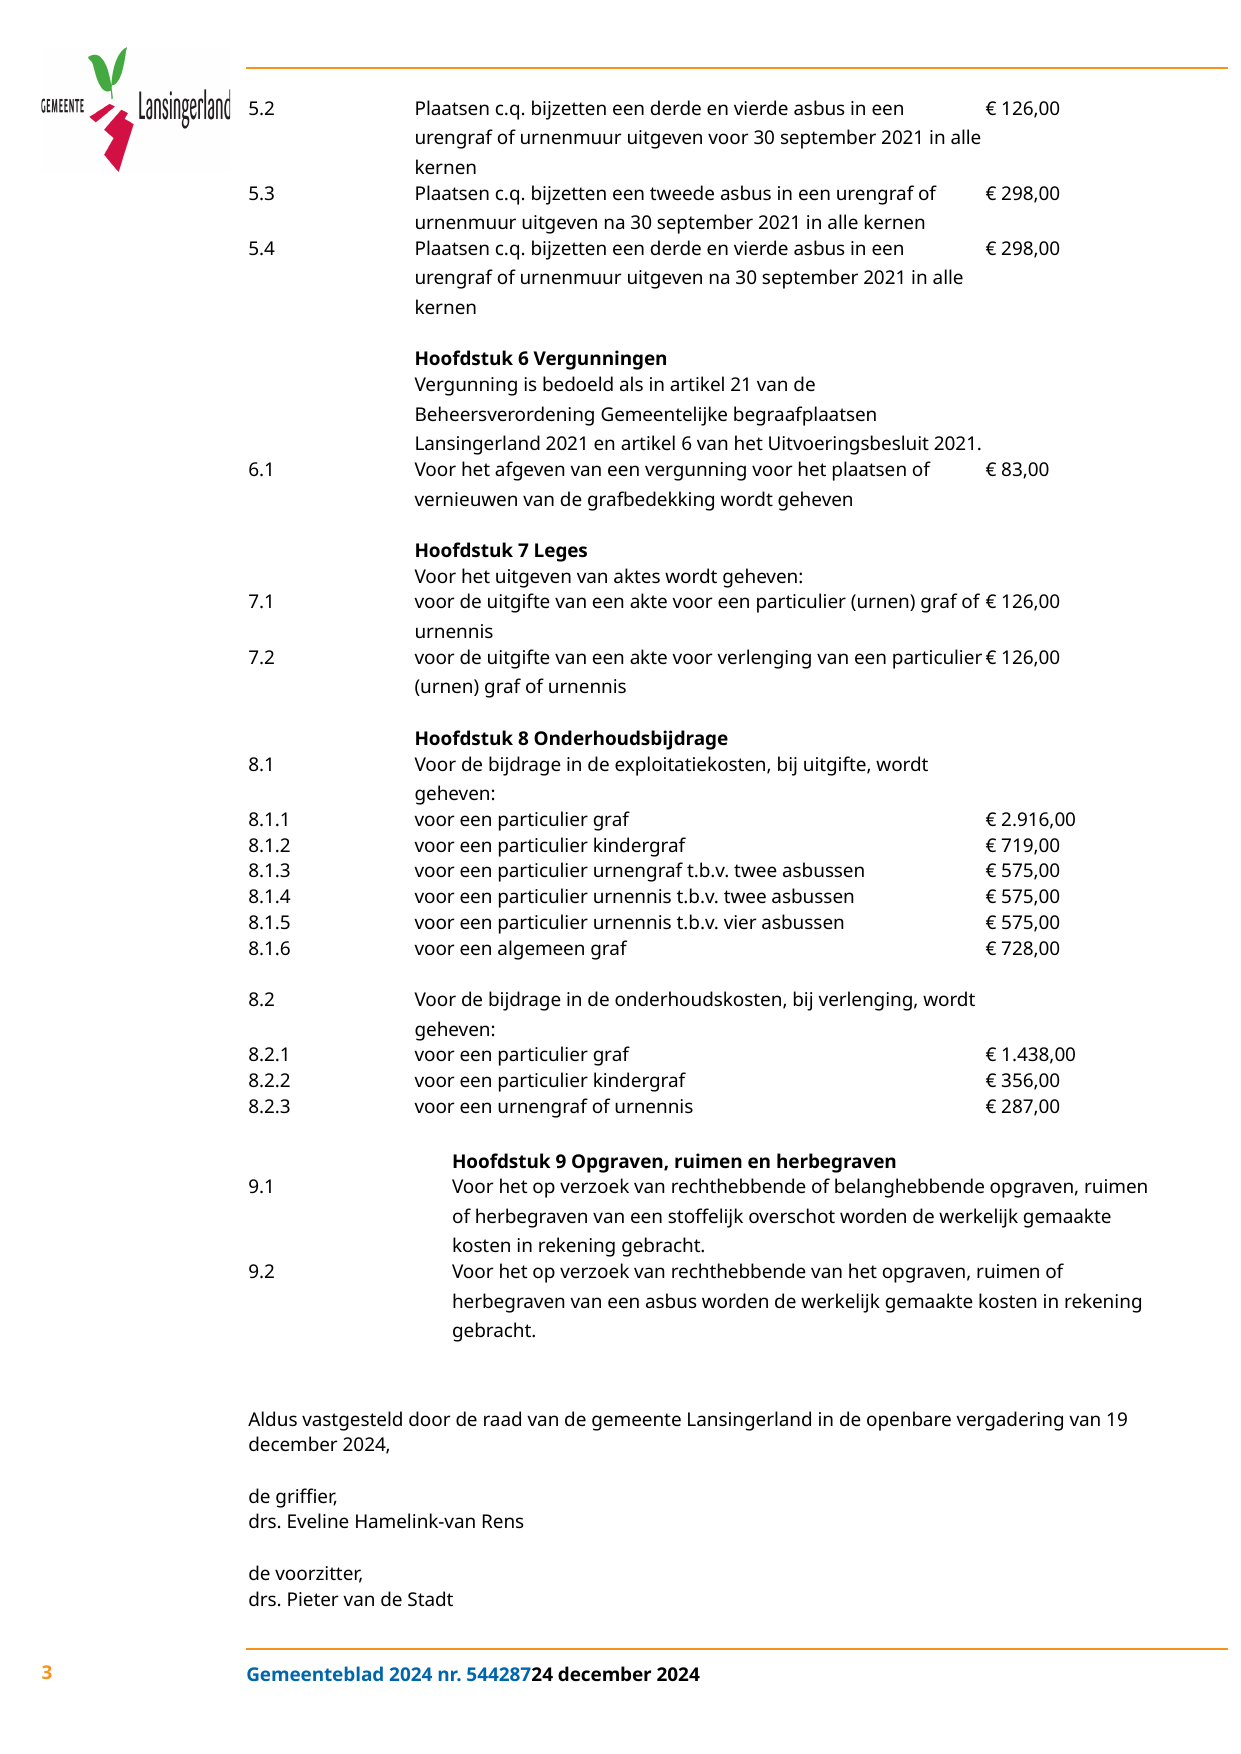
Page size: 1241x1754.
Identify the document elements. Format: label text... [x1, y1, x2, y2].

table_cell € 356,00 [985, 1067, 1152, 1093]
text de voorzitter, [248, 1560, 1152, 1586]
table_cell € 719,00 [985, 832, 1152, 858]
table_cell 8.1 [248, 751, 414, 806]
table_cell [414, 961, 985, 986]
table_cell [985, 986, 1152, 1042]
table_cell 8.1.2 [248, 832, 414, 858]
table_cell € 575,00 [985, 858, 1152, 883]
table_header Hoofdstuk 9 Opgraven, ruimen en herbegraven [452, 1148, 1152, 1173]
table_cell 5.3 [248, 180, 414, 235]
table_cell [248, 512, 414, 537]
table_cell Hoofdstuk 8 Onderhoudsbijdrage [414, 725, 985, 751]
table_cell [985, 512, 1152, 537]
table_cell 8.2.3 [248, 1093, 414, 1119]
table_cell voor de uitgifte van een akte voor verlenging van een particulier (urnen) graf of urnennis [414, 644, 985, 699]
table_cell Hoofdstuk 6 Vergunningen [414, 346, 985, 371]
table_cell [248, 1119, 414, 1144]
table_cell [248, 961, 414, 986]
table_cell Plaatsen c.q. bijzetten een tweede asbus in een urengraf of urnenmuur uitgeven na 30 september 2021 in alle kernen [414, 180, 985, 235]
table_cell 9.2 [248, 1259, 452, 1343]
table_cell € 2.916,00 [985, 806, 1152, 832]
table_cell 8.1.5 [248, 909, 414, 935]
table_cell [414, 512, 985, 537]
table_cell voor een algemeen graf [414, 935, 985, 961]
table_cell 8.1.4 [248, 883, 414, 909]
table_cell [985, 320, 1152, 346]
table_cell [248, 320, 414, 346]
table_cell [985, 371, 1152, 456]
table_cell [248, 563, 414, 589]
table_cell [248, 725, 414, 751]
table_cell 7.2 [248, 644, 414, 699]
table_cell voor een particulier kindergraf [414, 1067, 985, 1093]
table_cell Plaatsen c.q. bijzetten een derde en vierde asbus in een urengraf of urnenmuur uitgeven voor 30 september 2021 in alle kernen [414, 95, 985, 180]
table_cell 8.1.6 [248, 935, 414, 961]
table_cell voor een particulier urnennis t.b.v. vier asbussen [414, 909, 985, 935]
table_cell voor de uitgifte van een akte voor een particulier (urnen) graf of urnennis [414, 589, 985, 644]
text Aldus vastgesteld door de raad van de gemeente Lansingerland in de openbare vergadering van 19 december 2024, [248, 1406, 1152, 1457]
table_cell 6.1 [248, 456, 414, 512]
table_cell [248, 371, 414, 456]
table_header [248, 1148, 452, 1173]
table_cell [248, 346, 414, 371]
table_cell 7.1 [248, 589, 414, 644]
table_cell € 298,00 [985, 235, 1152, 320]
table_cell [414, 1119, 985, 1144]
table_cell € 126,00 [985, 644, 1152, 699]
table_cell € 83,00 [985, 456, 1152, 512]
table_cell € 575,00 [985, 883, 1152, 909]
table_cell Vergunning is bedoeld als in artikel 21 van de Beheersverordening Gemeentelijke begraafplaatsen Lansingerland 2021 en artikel 6 van het Uitvoeringsbesluit 2021. [414, 371, 985, 456]
table_cell [985, 751, 1152, 806]
table_cell 5.2 [248, 95, 414, 180]
table_cell 8.1.3 [248, 858, 414, 883]
table_cell Voor de bijdrage in de exploitatiekosten, bij uitgifte, wordt geheven: [414, 751, 985, 806]
table_cell [248, 699, 414, 725]
table_cell € 728,00 [985, 935, 1152, 961]
table_cell [985, 725, 1152, 751]
table_cell Plaatsen c.q. bijzetten een derde en vierde asbus in een urengraf of urnenmuur uitgeven na 30 september 2021 in alle kernen [414, 235, 985, 320]
table_cell [985, 1119, 1152, 1144]
table_cell voor een particulier graf [414, 806, 985, 832]
table_cell [985, 346, 1152, 371]
table_cell Voor het op verzoek van rechthebbende van het opgraven, ruimen of herbegraven van een asbus worden de werkelijk gemaakte kosten in rekening gebracht. [452, 1259, 1152, 1343]
table_cell voor een particulier urnengraf t.b.v. twee asbussen [414, 858, 985, 883]
table_cell [414, 320, 985, 346]
table_cell Voor het afgeven van een vergunning voor het plaatsen of vernieuwen van de grafbedekking wordt geheven [414, 456, 985, 512]
table_cell € 575,00 [985, 909, 1152, 935]
picture [41, 47, 231, 172]
table_cell Voor de bijdrage in de onderhoudskosten, bij verlenging, wordt geheven: [414, 986, 985, 1042]
table_cell € 126,00 [985, 589, 1152, 644]
table_cell voor een particulier kindergraf [414, 832, 985, 858]
table_cell [985, 699, 1152, 725]
table_cell Hoofdstuk 7 Leges [414, 537, 985, 563]
table_cell 5.4 [248, 235, 414, 320]
table_cell voor een particulier urnennis t.b.v. twee asbussen [414, 883, 985, 909]
table_cell € 287,00 [985, 1093, 1152, 1119]
table_cell [414, 699, 985, 725]
table_cell 8.2 [248, 986, 414, 1042]
table_cell [985, 563, 1152, 589]
text drs. Eveline Hamelink-van Rens [248, 1509, 1152, 1534]
table_cell [248, 537, 414, 563]
table_cell Voor het op verzoek van rechthebbende of belanghebbende opgraven, ruimen of herbegraven van een stoffelijk overschot worden de werkelijk gemaakte kosten in rekening gebracht. [452, 1174, 1152, 1258]
table_cell 8.1.1 [248, 806, 414, 832]
table_cell € 126,00 [985, 95, 1152, 180]
text drs. Pieter van de Stadt [248, 1586, 1152, 1612]
table_cell voor een particulier graf [414, 1042, 985, 1067]
table_cell 8.2.1 [248, 1042, 414, 1067]
text de griffier, [248, 1483, 1152, 1509]
table_cell Voor het uitgeven van aktes wordt geheven: [414, 563, 985, 589]
table_cell € 298,00 [985, 180, 1152, 235]
table_cell [985, 537, 1152, 563]
table_cell voor een urnengraf of urnennis [414, 1093, 985, 1119]
table_cell 8.2.2 [248, 1067, 414, 1093]
table_cell [985, 961, 1152, 986]
table_cell 9.1 [248, 1174, 452, 1258]
table_cell € 1.438,00 [985, 1042, 1152, 1067]
